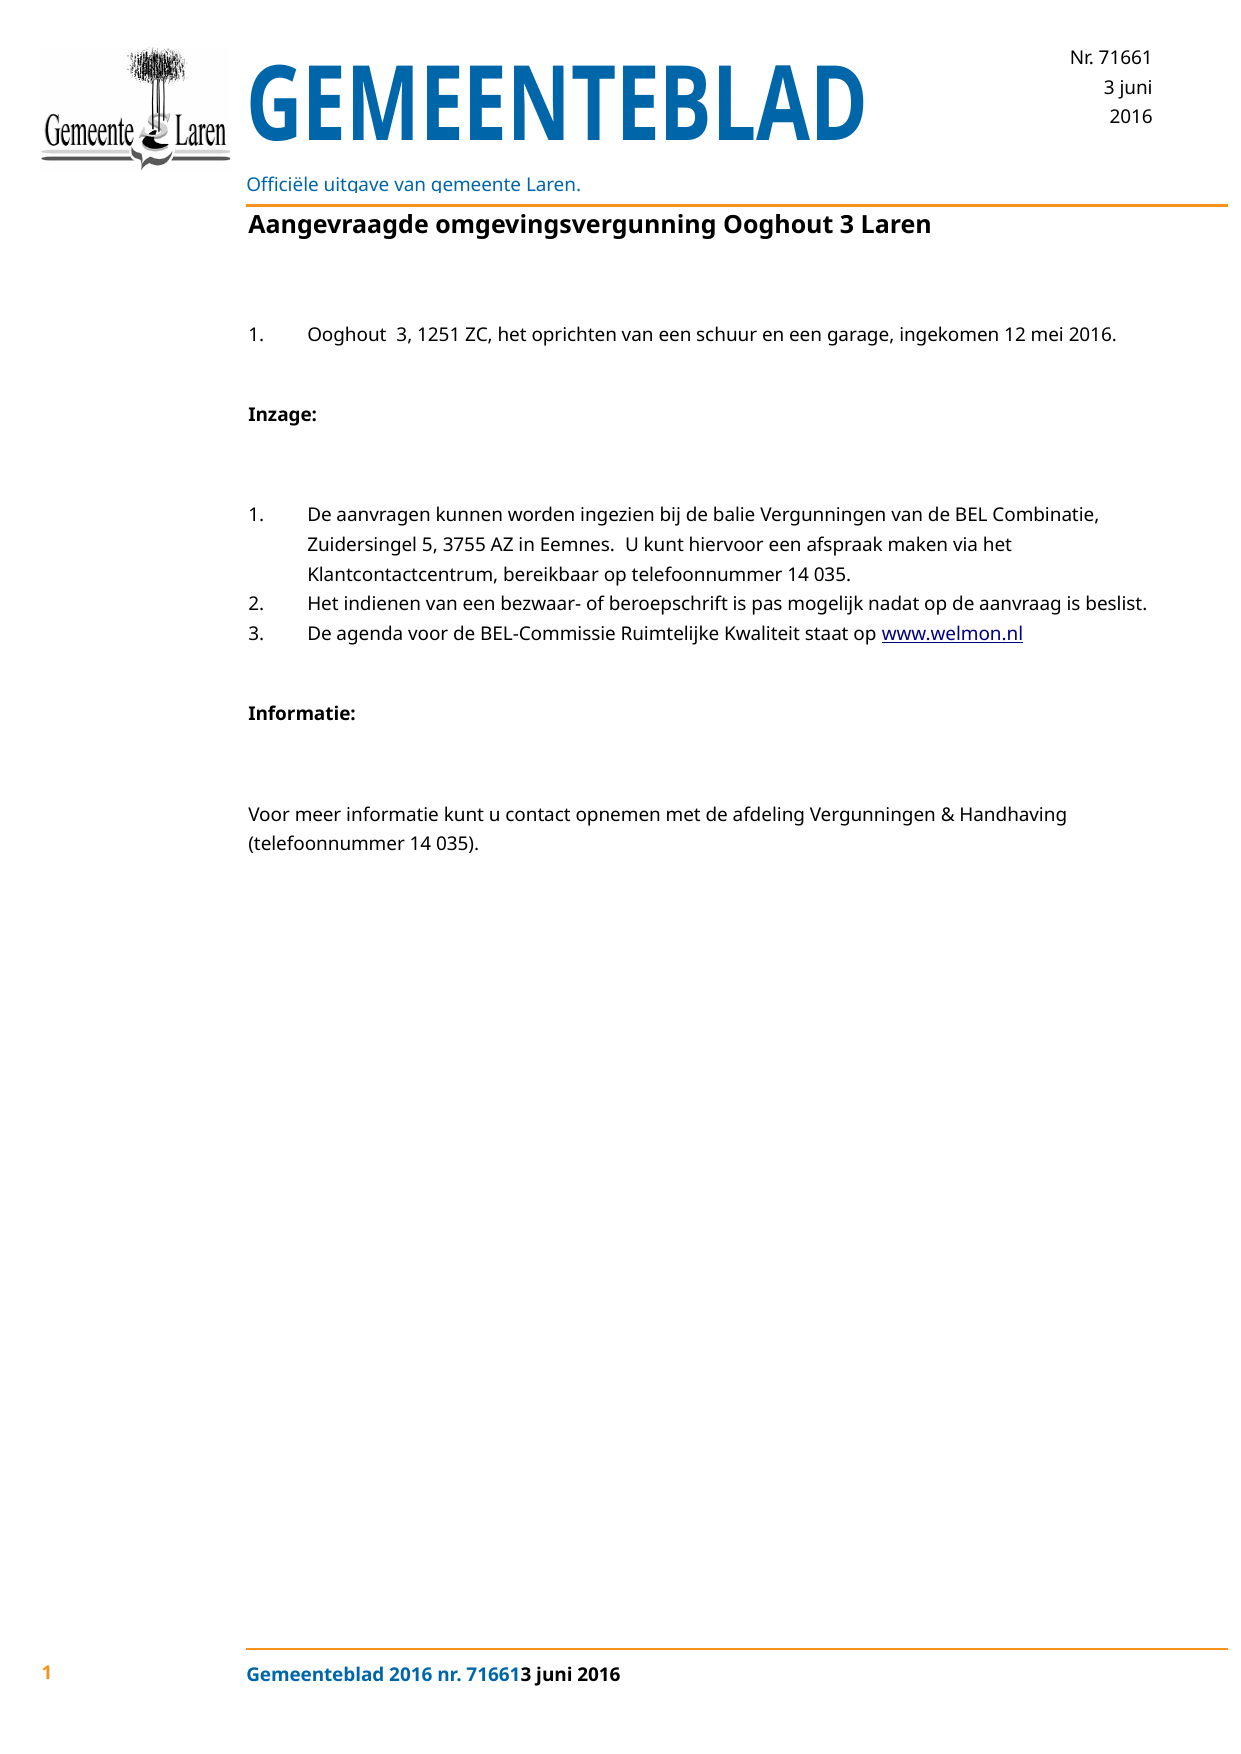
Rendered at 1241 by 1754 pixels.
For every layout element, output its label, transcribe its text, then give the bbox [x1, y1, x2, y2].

picture [41, 47, 231, 172]
text Inzage: [248, 401, 1152, 426]
text Aangevraagde omgevingsvergunning Ooghout 3 Laren [248, 207, 1152, 241]
text Informatie: [248, 700, 1152, 726]
list De agenda voor de BEL-Commissie Ruimtelijke Kwaliteit staat op www.welmon.nl [248, 620, 1152, 646]
list Ooghout 3, 1251 ZC, het oprichten van een schuur en een garage, ingekomen 12 mei 2016. [248, 321, 1152, 346]
list Het indienen van een bezwaar- of beroepschrift is pas mogelijk nadat op de aanvraag is beslist. [248, 590, 1152, 616]
text Voor meer informatie kunt u contact opnemen met de afdeling Vergunningen & Handhaving (telefoonnummer 14 035). [248, 801, 1152, 856]
list De aanvragen kunnen worden ingezien bij de balie Vergunningen van de BEL Combinatie, Zuidersingel 5, 3755 AZ in Eemnes. U kunt hiervoor een afspraak maken via het Klantcontactcentrum, bereikbaar op telefoonnummer 14 035. [248, 502, 1152, 586]
